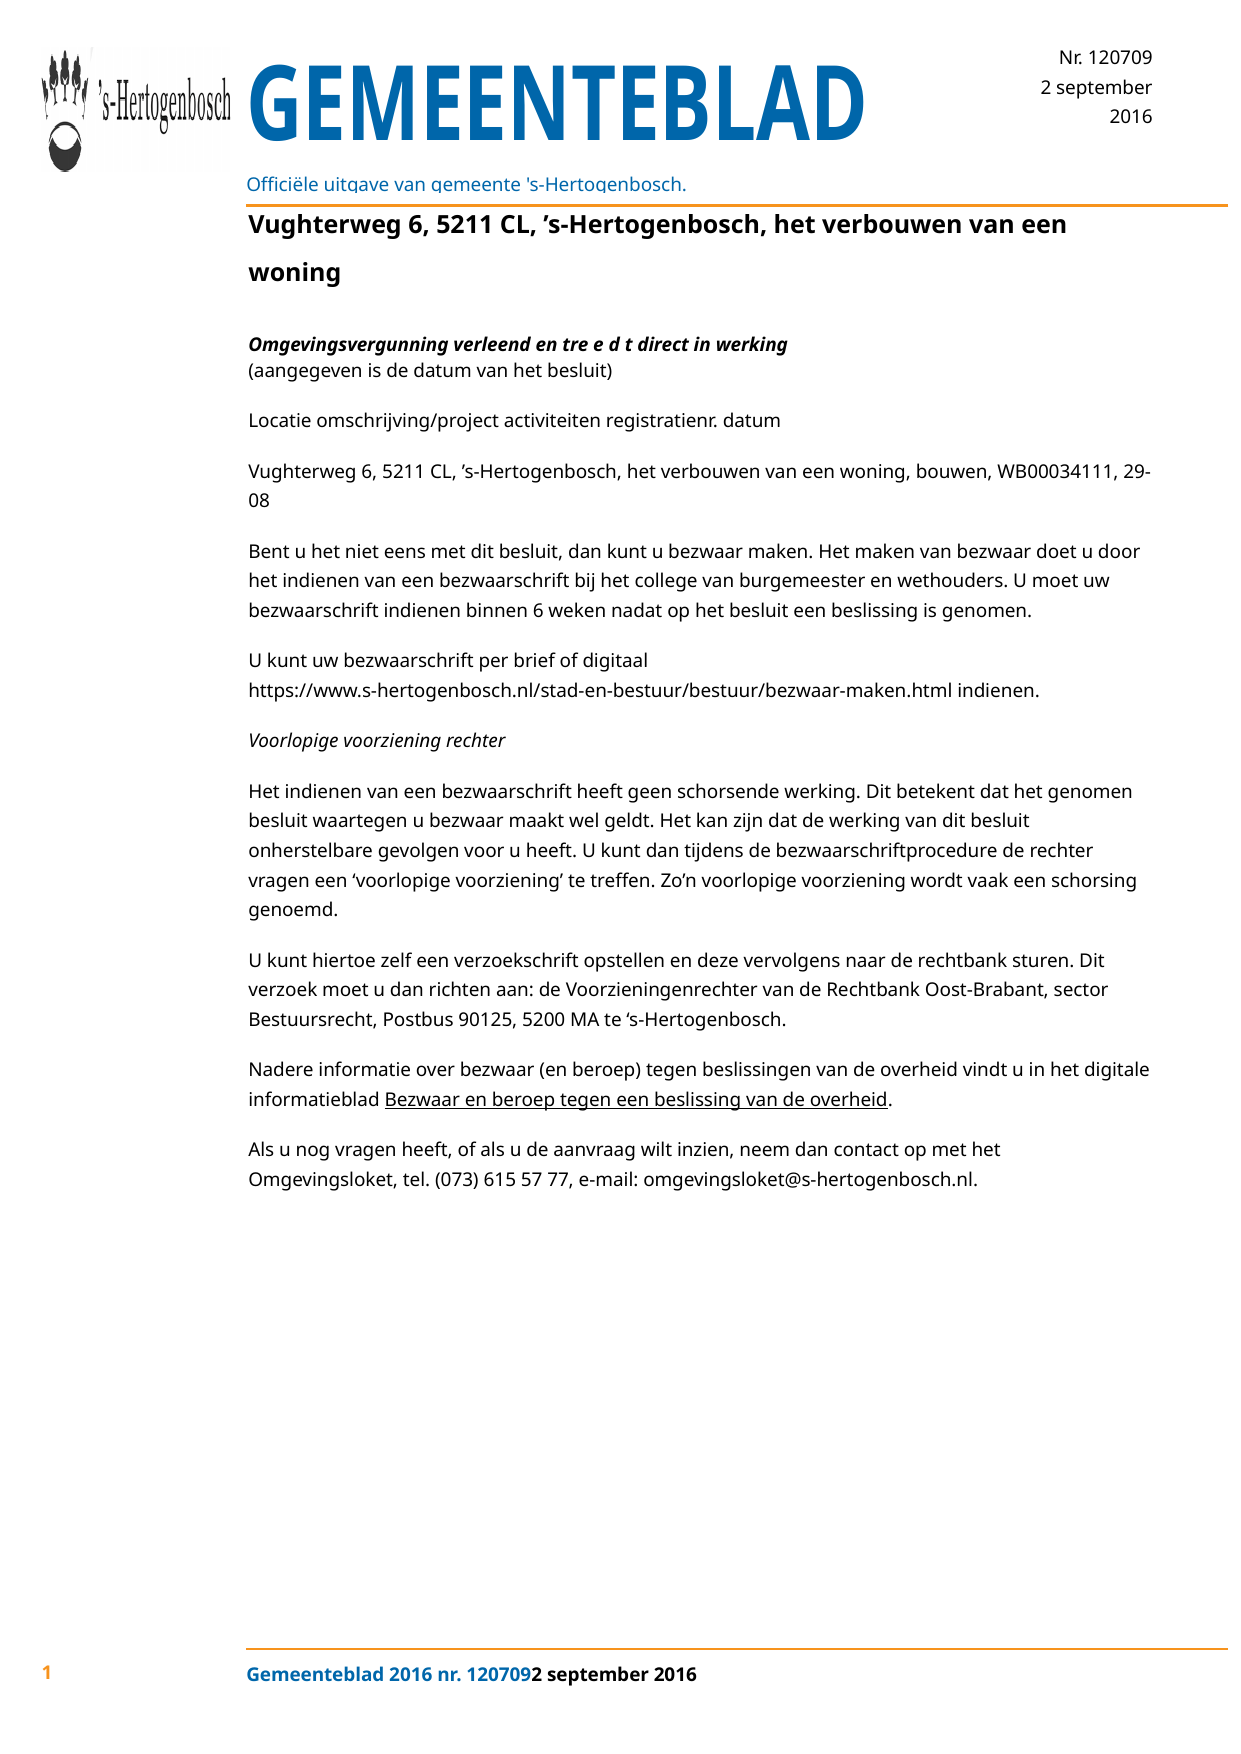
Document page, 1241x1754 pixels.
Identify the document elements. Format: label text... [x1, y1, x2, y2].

text U kunt hiertoe zelf een verzoekschrift opstellen en deze vervolgens naar de rechtbank sturen. Dit verzoek moet u dan richten aan: de Voorzieningenrechter van de Rechtbank Oost-Brabant, sector Bestuursrecht, Postbus 90125, 5200 MA te ‘s-Hertogenbosch. [248, 947, 1152, 1032]
text Het indienen van een bezwaarschrift heeft geen schorsende werking. Dit betekent dat het genomen besluit waartegen u bezwaar maakt wel geldt. Het kan zijn dat de werking van dit besluit onherstelbare gevolgen voor u heeft. U kunt dan tijdens de bezwaarschriftprocedure de rechter vragen een ‘voorlopige voorziening’ te treffen. Zo’n voorlopige voorziening wordt vaak een schorsing genoemd. [248, 778, 1152, 922]
text Vughterweg 6, 5211 CL, ’s-Hertogenbosch, het verbouwen van een woning, bouwen, WB00034111, 29-08 [248, 458, 1152, 513]
text Omgevingsvergunning verleend en tre e d t direct in werking [248, 331, 1152, 357]
text Vughterweg 6, 5211 CL, ’s-Hertogenbosch, het verbouwen van een woning [248, 207, 1152, 288]
text Bent u het niet eens met dit besluit, dan kunt u bezwaar maken. Het maken van bezwaar doet u door het indienen van een bezwaarschrift bij het college van burgemeester en wethouders. U moet uw bezwaarschrift indienen binnen 6 weken nadat op het besluit een beslissing is genomen. [248, 538, 1152, 623]
text Locatie omschrijving/project activiteiten registratienr. datum [248, 408, 1152, 433]
picture [41, 47, 231, 172]
text Als u nog vragen heeft, of als u de aanvraag wilt inzien, neem dan contact op met het Omgevingsloket, tel. (073) 615 57 77, e-mail: omgevingsloket@s-hertogenbosch.nl. [248, 1136, 1152, 1192]
text Voorlopige voorziening rechter [248, 728, 1152, 753]
text U kunt uw bezwaarschrift per brief of digitaal https://www.s-hertogenbosch.nl/stad-en-bestuur/bestuur/bezwaar-maken.html indienen. [248, 648, 1152, 703]
text Nadere informatie over bezwaar (en beroep) tegen beslissingen van de overheid vindt u in het digitale informatieblad Bezwaar en beroep tegen een beslissing van de overheid. [248, 1056, 1152, 1112]
text (aangegeven is de datum van het besluit) [248, 357, 1152, 383]
